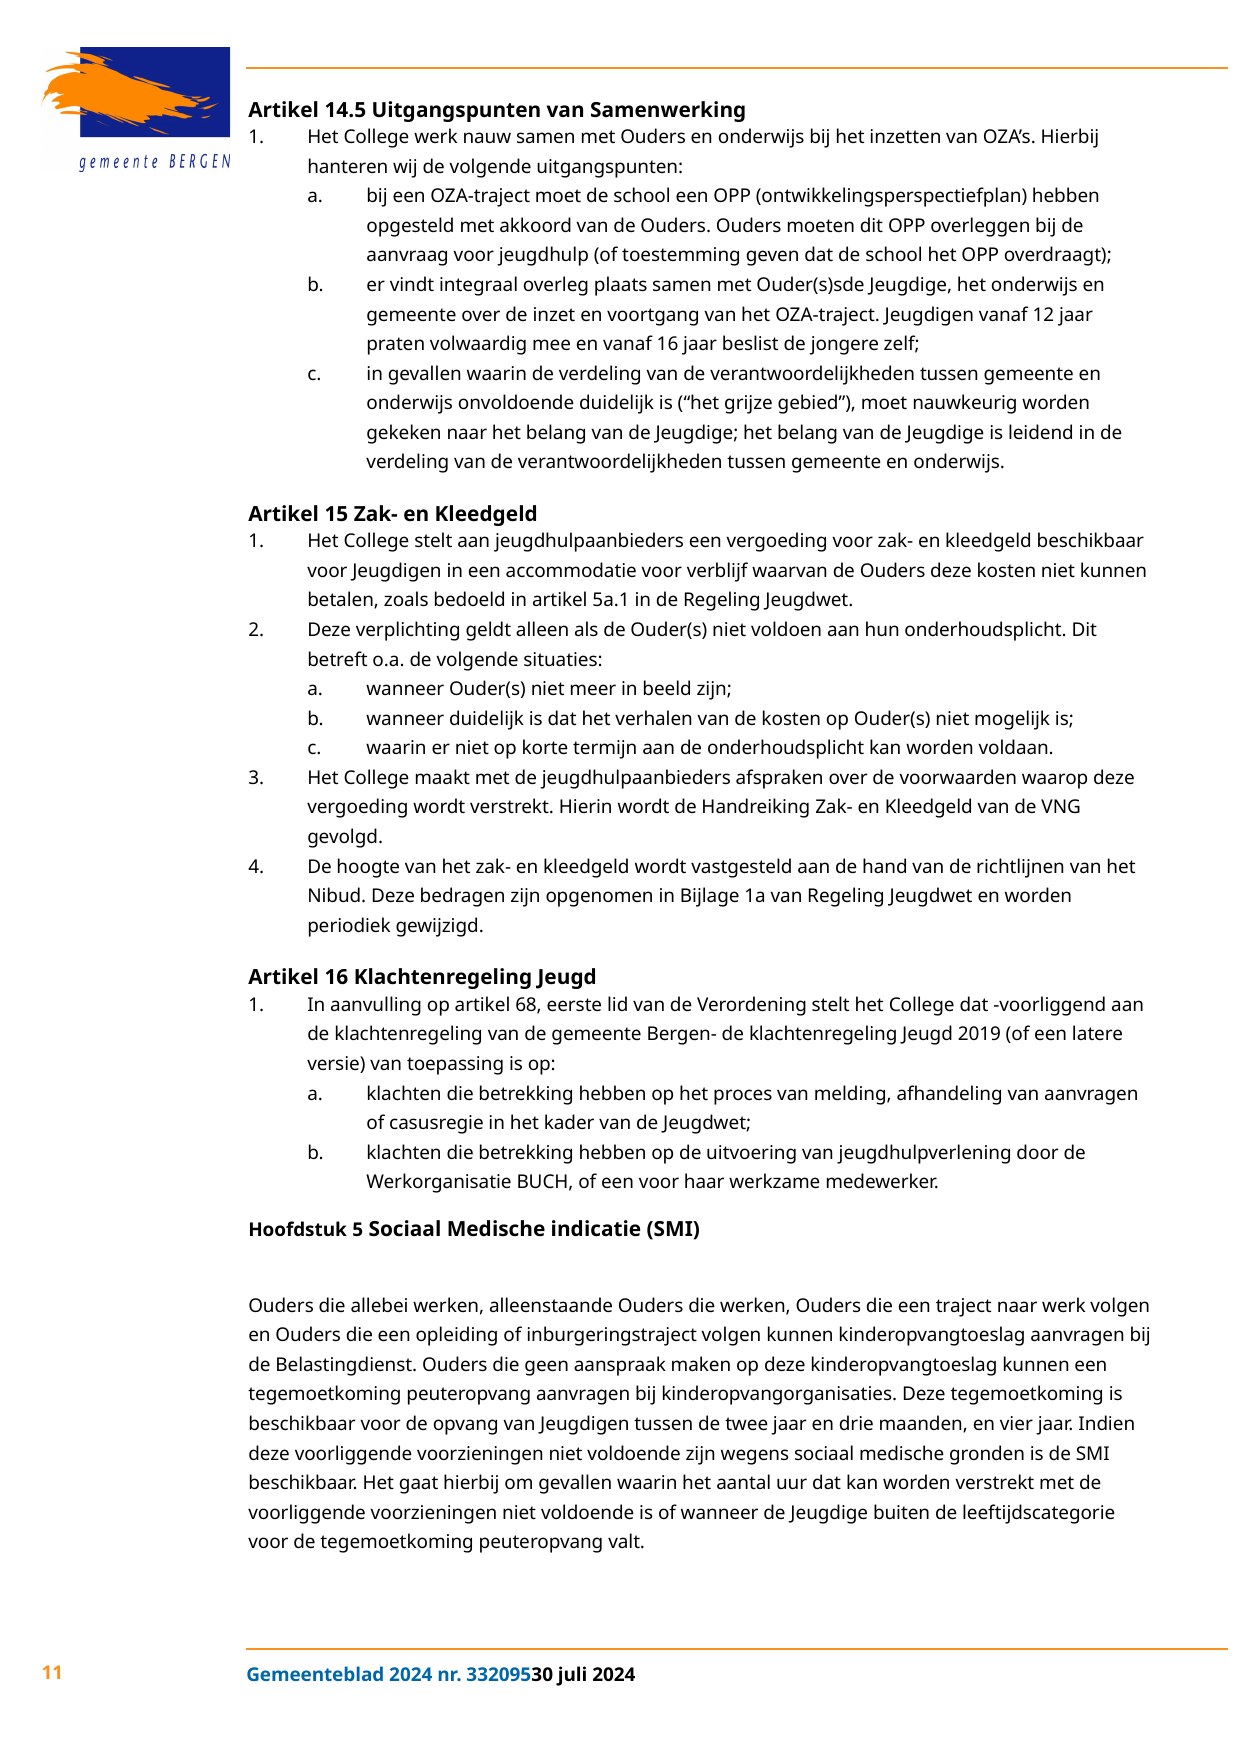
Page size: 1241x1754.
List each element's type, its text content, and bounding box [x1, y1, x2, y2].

text Hoofdstuk 5 Sociaal Medische indicatie (SMI) [248, 1214, 1152, 1242]
list wanneer duidelijk is dat het verhalen van de kosten op Ouder(s) niet mogelijk is; [307, 705, 1152, 731]
text Ouders die allebei werken, alleenstaande Ouders die werken, Ouders die een traject naar werk volgen en Ouders die een opleiding of inburgeringstraject volgen kunnen kinderopvangtoeslag aanvragen bij de Belastingdienst. Ouders die geen aanspraak maken op deze kinderopvangtoeslag kunnen een tegemoetkoming peuteropvang aanvragen bij kinderopvangorganisaties. Deze tegemoetkoming is beschikbaar voor de opvang van Jeugdigen tussen de twee jaar en drie maanden, en vier jaar. Indien deze voorliggende voorzieningen niet voldoende zijn wegens sociaal medische gronden is de SMI beschikbaar. Het gaat hierbij om gevallen waarin het aantal uur dat kan worden verstrekt met de voorliggende voorzieningen niet voldoende is of wanneer de Jeugdige buiten de leeftijdscategorie voor de tegemoetkoming peuteropvang valt. [248, 1292, 1152, 1554]
list Het College werk nauw samen met Ouders en onderwijs bij het inzetten van OZA’s. Hierbij hanteren wij de volgende uitgangspunten: [248, 123, 1152, 178]
list Deze verplichting geldt alleen als de Ouder(s) niet voldoen aan hun onderhoudsplicht. Dit betreft o.a. de volgende situaties: [248, 616, 1152, 672]
picture [41, 47, 231, 172]
text Artikel 15 Zak- en Kleedgeld [248, 499, 1152, 527]
list Het College maakt met de jeugdhulpaanbieders afspraken over de voorwaarden waarop deze vergoeding wordt verstrekt. Hierin wordt de Handreiking Zak- en Kleedgeld van de VNG gevolgd. [248, 764, 1152, 849]
list in gevallen waarin de verdeling van de verantwoordelijkheden tussen gemeente en onderwijs onvoldoende duidelijk is (“het grijze gebied”), moet nauwkeurig worden gekeken naar het belang van de Jeugdige; het belang van de Jeugdige is leidend in de verdeling van de verantwoordelijkheden tussen gemeente en onderwijs. [307, 360, 1152, 474]
text Artikel 14.5 Uitgangspunten van Samenwerking [248, 95, 1152, 123]
list Het College stelt aan jeugdhulpaanbieders een vergoeding voor zak- en kleedgeld beschikbaar voor Jeugdigen in een accommodatie voor verblijf waarvan de Ouders deze kosten niet kunnen betalen, zoals bedoeld in artikel 5a.1 in de Regeling Jeugdwet. [248, 527, 1152, 612]
list er vindt integraal overleg plaats samen met Ouder(s)sde Jeugdige, het onderwijs en gemeente over de inzet en voortgang van het OZA-traject. Jeugdigen vanaf 12 jaar praten volwaardig mee en vanaf 16 jaar beslist de jongere zelf; [307, 271, 1152, 356]
list De hoogte van het zak- en kleedgeld wordt vastgesteld aan de hand van de richtlijnen van het Nibud. Deze bedragen zijn opgenomen in Bijlage 1a van Regeling Jeugdwet en worden periodiek gewijzigd. [248, 853, 1152, 938]
list In aanvulling op artikel 68, eerste lid van de Verordening stelt het College dat -voorliggend aan de klachtenregeling van de gemeente Bergen- de klachtenregeling Jeugd 2019 (of een latere versie) van toepassing is op: [248, 991, 1152, 1076]
list klachten die betrekking hebben op de uitvoering van jeugdhulpverlening door de Werkorganisatie BUCH, of een voor haar werkzame medewerker. [307, 1139, 1152, 1194]
list waarin er niet op korte termijn aan de onderhoudsplicht kan worden voldaan. [307, 734, 1152, 760]
text Artikel 16 Klachtenregeling Jeugd [248, 962, 1152, 991]
list bij een OZA-traject moet de school een OPP (ontwikkelingsperspectiefplan) hebben opgesteld met akkoord van de Ouders. Ouders moeten dit OPP overleggen bij de aanvraag voor jeugdhulp (of toestemming geven dat de school het OPP overdraagt); [307, 182, 1152, 267]
list wanneer Ouder(s) niet meer in beeld zijn; [307, 675, 1152, 701]
list klachten die betrekking hebben op het proces van melding, afhandeling van aanvragen of casusregie in het kader van de Jeugdwet; [307, 1080, 1152, 1135]
